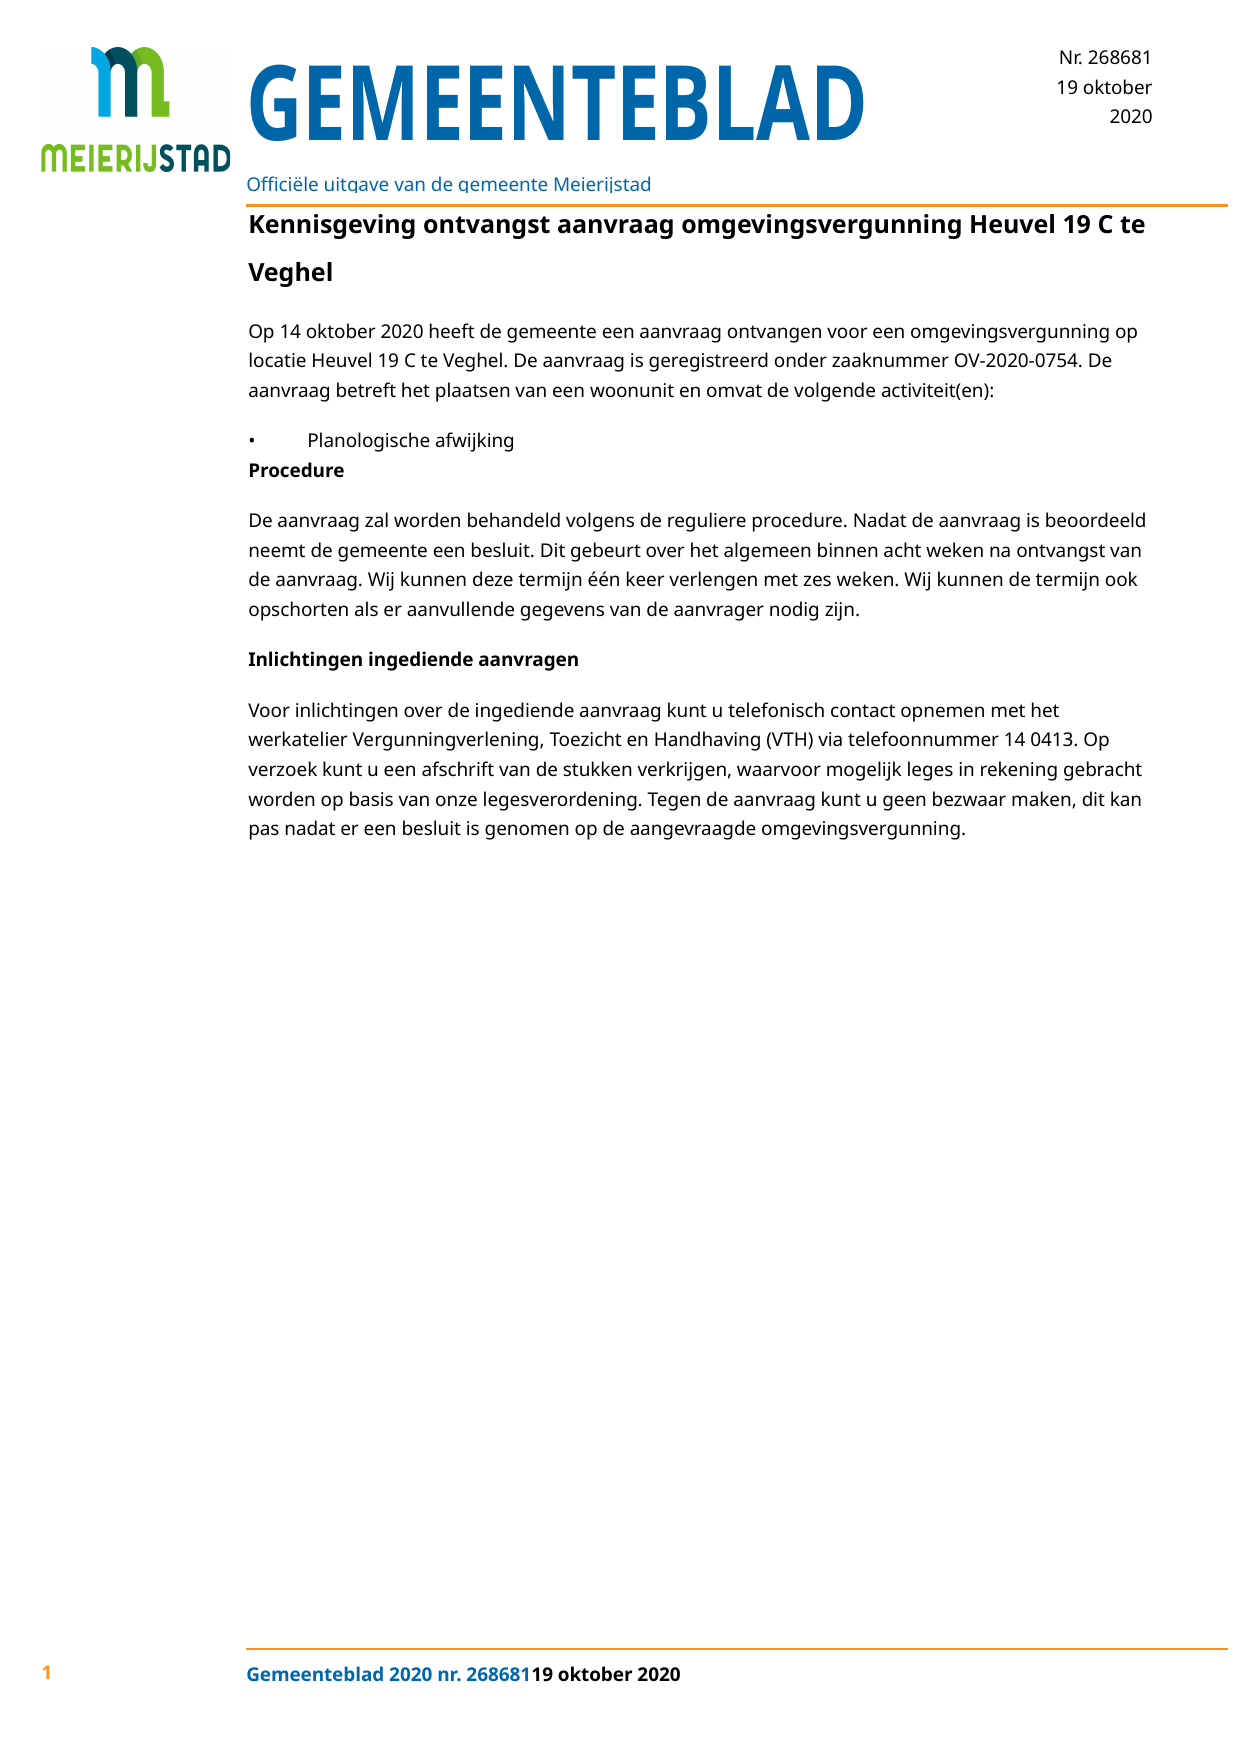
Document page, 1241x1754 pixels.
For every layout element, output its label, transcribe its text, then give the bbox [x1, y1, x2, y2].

text De aanvraag zal worden behandeld volgens de reguliere procedure. Nadat de aanvraag is beoordeeld neemt de gemeente een besluit. Dit gebeurt over het algemeen binnen acht weken na ontvangst van de aanvraag. Wij kunnen deze termijn één keer verlengen met zes weken. Wij kunnen de termijn ook opschorten als er aanvullende gegevens van de aanvrager nodig zijn. [248, 507, 1152, 622]
text Op 14 oktober 2020 heeft de gemeente een aanvraag ontvangen voor een omgevingsvergunning op locatie Heuvel 19 C te Veghel. De aanvraag is geregistreerd onder zaaknummer OV-2020-0754. De aanvraag betreft het plaatsen van een woonunit en omvat de volgende activiteit(en): [248, 318, 1152, 403]
picture [41, 47, 231, 172]
text Kennisgeving ontvangst aanvraag omgevingsvergunning Heuvel 19 C te Veghel [248, 207, 1152, 288]
list Planologische afwijking [248, 427, 1152, 453]
text Procedure [248, 457, 1152, 483]
text Inlichtingen ingediende aanvragen [248, 647, 1152, 672]
text Voor inlichtingen over de ingediende aanvraag kunt u telefonisch contact opnemen met het werkatelier Vergunningverlening, Toezicht en Handhaving (VTH) via telefoonnummer 14 0413. Op verzoek kunt u een afschrift van de stukken verkrijgen, waarvoor mogelijk leges in rekening gebracht worden op basis van onze legesverordening. Tegen de aanvraag kunt u geen bezwaar maken, dit kan pas nadat er een besluit is genomen op de aangevraagde omgevingsvergunning. [248, 697, 1152, 841]
